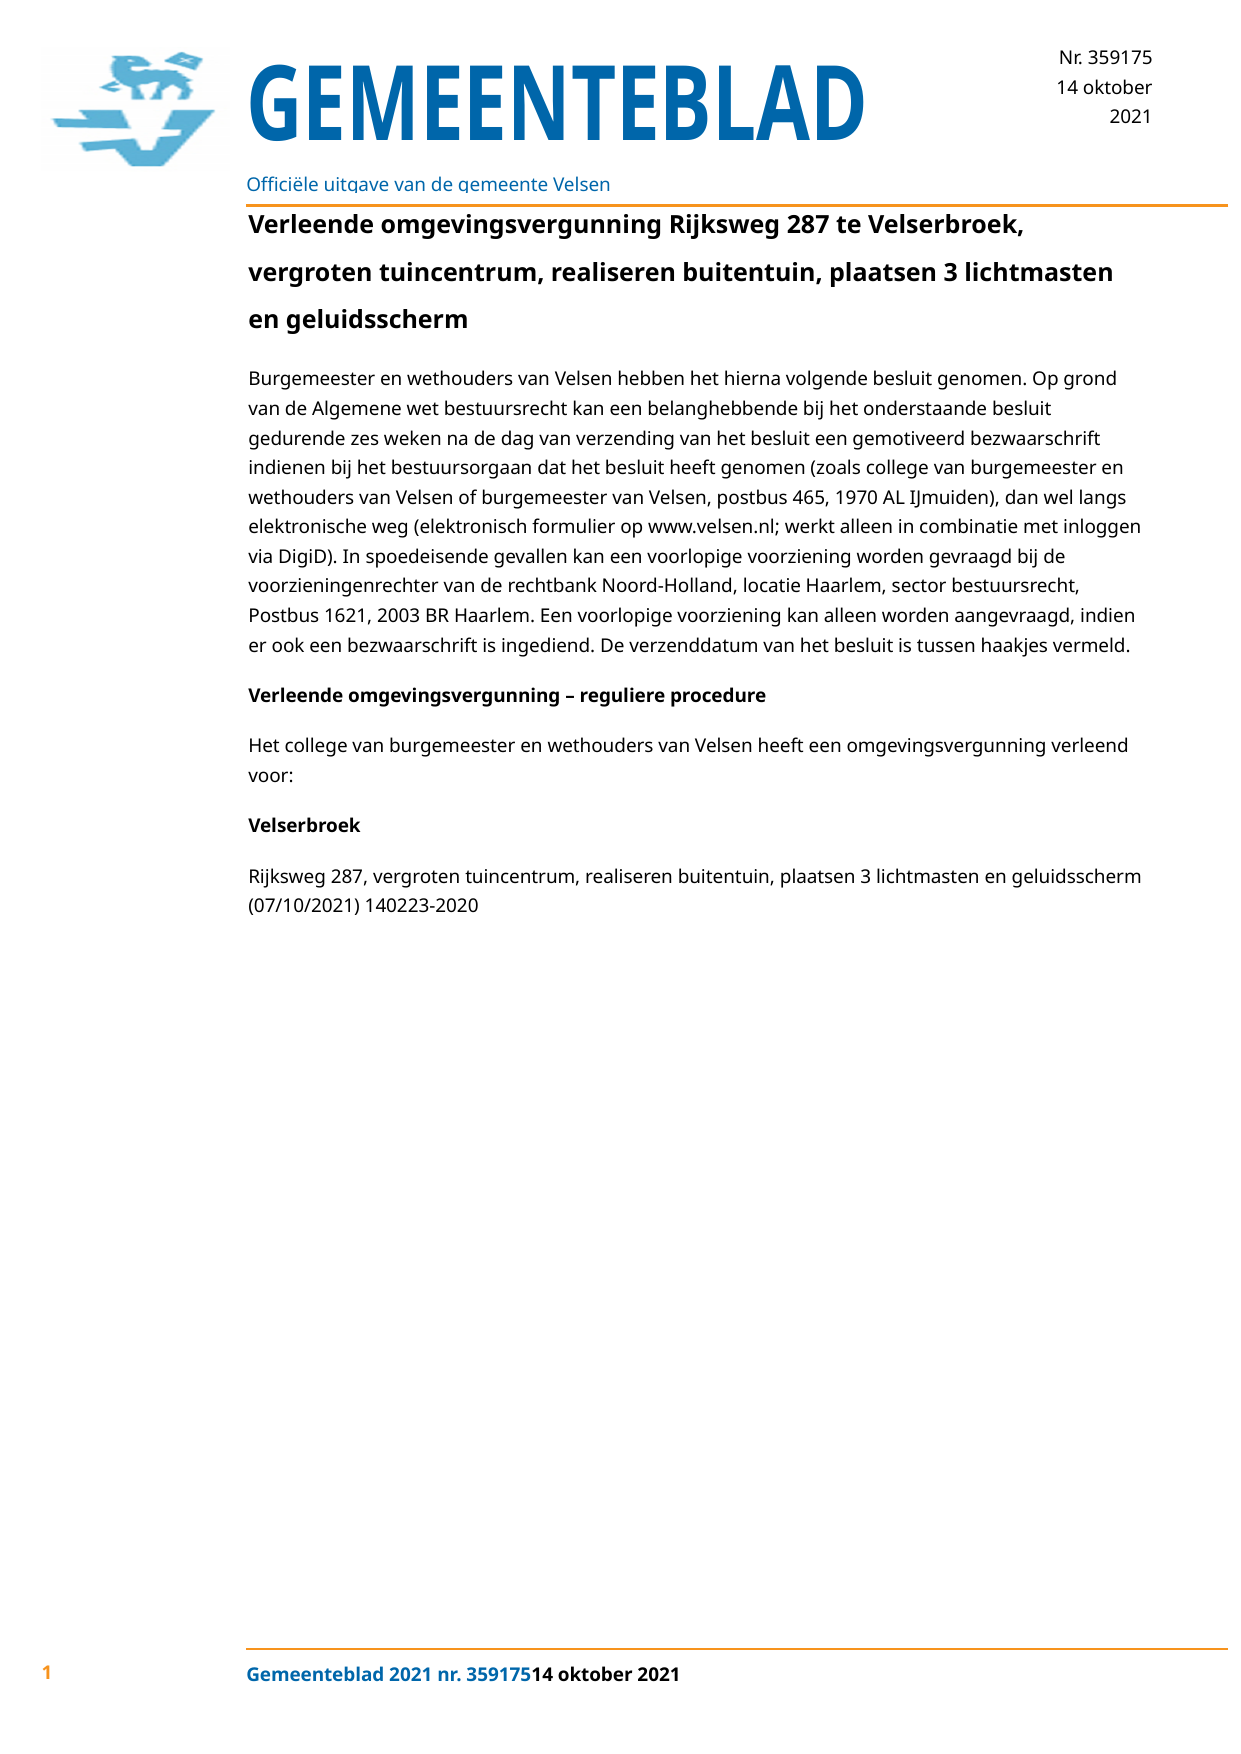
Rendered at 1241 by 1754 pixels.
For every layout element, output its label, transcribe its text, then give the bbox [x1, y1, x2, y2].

picture [41, 47, 231, 172]
text Rijksweg 287, vergroten tuincentrum, realiseren buitentuin, plaatsen 3 lichtmasten en geluidsscherm (07/10/2021) 140223-2020 [248, 863, 1152, 918]
text Verleende omgevingsvergunning – reguliere procedure [248, 682, 1152, 708]
text Velserbroek [248, 813, 1152, 838]
text Burgemeester en wethouders van Velsen hebben het hierna volgende besluit genomen. Op grond van de Algemene wet bestuursrecht kan een belanghebbende bij het onderstaande besluit gedurende zes weken na de dag van verzending van het besluit een gemotiveerd bezwaarschrift indienen bij het bestuursorgaan dat het besluit heeft genomen (zoals college van burgemeester en wethouders van Velsen of burgemeester van Velsen, postbus 465, 1970 AL IJmuiden), dan wel langs elektronische weg (elektronisch formulier op www.velsen.nl; werkt alleen in combinatie met inloggen via DigiD). In spoedeisende gevallen kan een voorlopige voorziening worden gevraagd bij de voorzieningenrechter van de rechtbank Noord-Holland, locatie Haarlem, sector bestuursrecht, Postbus 1621, 2003 BR Haarlem. Een voorlopige voorziening kan alleen worden aangevraagd, indien er ook een bezwaarschrift is ingediend. De verzenddatum van het besluit is tussen haakjes vermeld. [248, 366, 1152, 657]
text Verleende omgevingsvergunning Rijksweg 287 te Velserbroek, vergroten tuincentrum, realiseren buitentuin, plaatsen 3 lichtmasten en geluidsscherm [248, 207, 1152, 336]
text Het college van burgemeester en wethouders van Velsen heeft een omgevingsvergunning verleend voor: [248, 733, 1152, 788]
